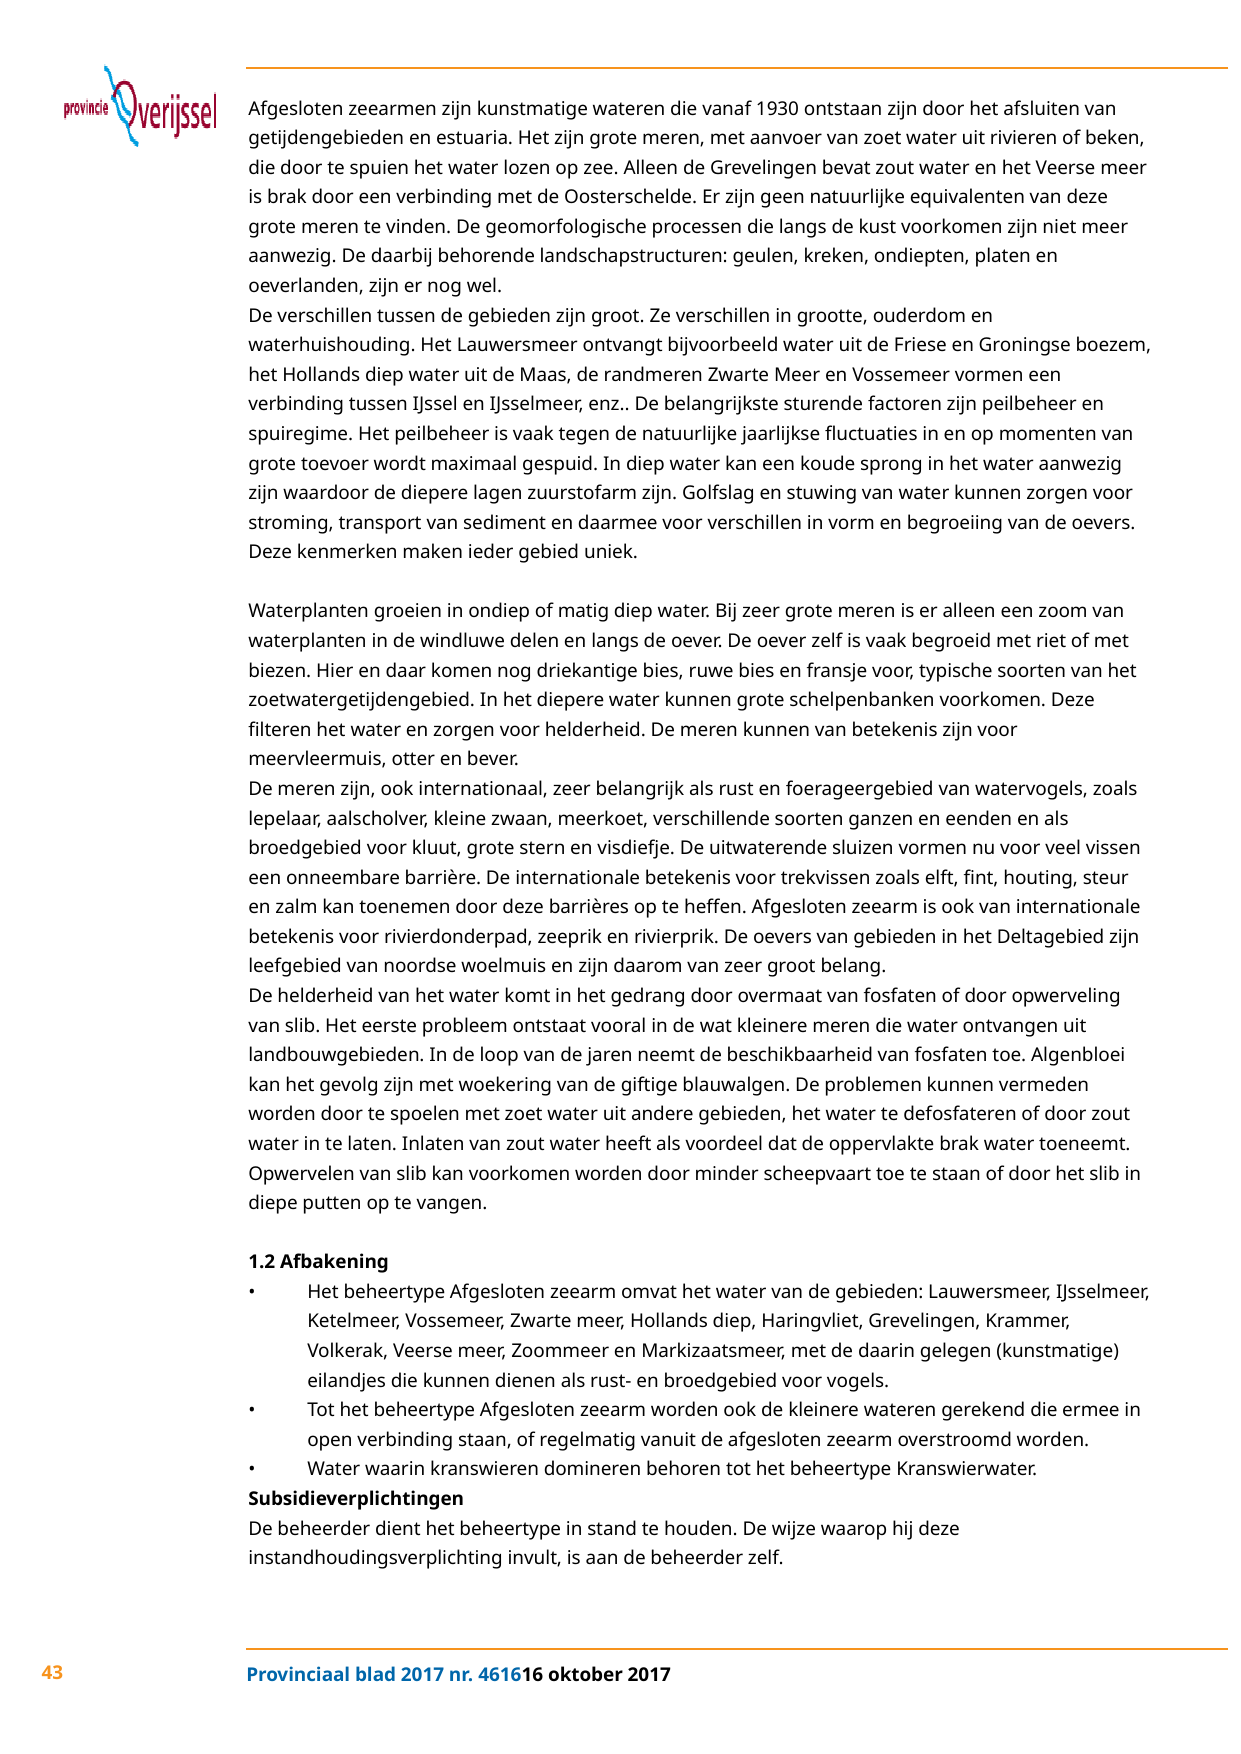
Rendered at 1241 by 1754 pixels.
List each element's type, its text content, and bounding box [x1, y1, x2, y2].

list Het beheertype Afgesloten zeearm omvat het water van de gebieden: Lauwersmeer, IJsselmeer, Ketelmeer, Vossemeer, Zwarte meer, Hollands diep, Haringvliet, Grevelingen, Krammer, Volkerak, Veerse meer, Zoommeer en Markizaatsmeer, met de daarin gelegen (kunstmatige) eilandjes die kunnen dienen als rust- en broedgebied voor vogels. [248, 1278, 1152, 1393]
text De meren zijn, ook internationaal, zeer belangrijk als rust en foerageergebied van watervogels, zoals lepelaar, aalscholver, kleine zwaan, meerkoet, verschillende soorten ganzen en eenden en als broedgebied voor kluut, grote stern en visdiefje. De uitwaterende sluizen vormen nu voor veel vissen een onneembare barrière. De internationale betekenis voor trekvissen zoals elft, fint, houting, steur en zalm kan toenemen door deze barrières op te heffen. Afgesloten zeearm is ook van internationale betekenis voor rivierdonderpad, zeeprik en rivierprik. De oevers van gebieden in het Deltagebied zijn leefgebied van noordse woelmuis en zijn daarom van zeer groot belang. [248, 775, 1152, 978]
list Tot het beheertype Afgesloten zeearm worden ook de kleinere wateren gerekend die ermee in open verbinding staan, of regelmatig vanuit de afgesloten zeearm overstroomd worden. [248, 1396, 1152, 1452]
list Water waarin kranswieren domineren behoren tot het beheertype Kranswierwater. [248, 1456, 1152, 1481]
text De beheerder dient het beheertype in stand te houden. De wijze waarop hij deze instandhoudingsverplichting invult, is aan de beheerder zelf. [248, 1515, 1152, 1570]
text Afgesloten zeearmen zijn kunstmatige wateren die vanaf 1930 ontstaan zijn door het afsluiten van getijdengebieden en estuaria. Het zijn grote meren, met aanvoer van zoet water uit rivieren of beken, die door te spuien het water lozen op zee. Alleen de Grevelingen bevat zout water en het Veerse meer is brak door een verbinding met de Oosterschelde. Er zijn geen natuurlijke equivalenten van deze grote meren te vinden. De geomorfologische processen die langs de kust voorkomen zijn niet meer aanwezig. De daarbij behorende landschapstructuren: geulen, kreken, ondiepten, platen en oeverlanden, zijn er nog wel. [248, 95, 1152, 298]
text De verschillen tussen de gebieden zijn groot. Ze verschillen in grootte, ouderdom en waterhuishouding. Het Lauwersmeer ontvangt bijvoorbeeld water uit de Friese en Groningse boezem, het Hollands diep water uit de Maas, de randmeren Zwarte Meer en Vossemeer vormen een verbinding tussen IJssel en IJsselmeer, enz.. De belangrijkste sturende factoren zijn peilbeheer en spuiregime. Het peilbeheer is vaak tegen de natuurlijke jaarlijkse fluctuaties in en op momenten van grote toevoer wordt maximaal gespuid. In diep water kan een koude sprong in het water aanwezig zijn waardoor de diepere lagen zuurstofarm zijn. Golfslag en stuwing van water kunnen zorgen voor stroming, transport van sediment en daarmee voor verschillen in vorm en begroeiing van de oevers. Deze kenmerken maken ieder gebied uniek. [248, 302, 1152, 564]
picture [41, 47, 231, 172]
text De helderheid van het water komt in het gedrang door overmaat van fosfaten of door opwerveling van slib. Het eerste probleem ontstaat vooral in de wat kleinere meren die water ontvangen uit landbouwgebieden. In de loop van de jaren neemt de beschikbaarheid van fosfaten toe. Algenbloei kan het gevolg zijn met woekering van de giftige blauwalgen. De problemen kunnen vermeden worden door te spoelen met zoet water uit andere gebieden, het water te defosfateren of door zout water in te laten. Inlaten van zout water heeft als voordeel dat de oppervlakte brak water toeneemt. Opwervelen van slib kan voorkomen worden door minder scheepvaart toe te staan of door het slib in diepe putten op te vangen. [248, 982, 1152, 1215]
text Subsidieverplichtingen [248, 1485, 1152, 1511]
text Waterplanten groeien in ondiep of matig diep water. Bij zeer grote meren is er alleen een zoom van waterplanten in de windluwe delen en langs de oever. De oever zelf is vaak begroeid met riet of met biezen. Hier en daar komen nog driekantige bies, ruwe bies en fransje voor, typische soorten van het zoetwatergetijdengebied. In het diepere water kunnen grote schelpenbanken voorkomen. Deze filteren het water en zorgen voor helderheid. De meren kunnen van betekenis zijn voor meervleermuis, otter en bever. [248, 598, 1152, 771]
text 1.2 Afbakening [248, 1248, 1152, 1274]
